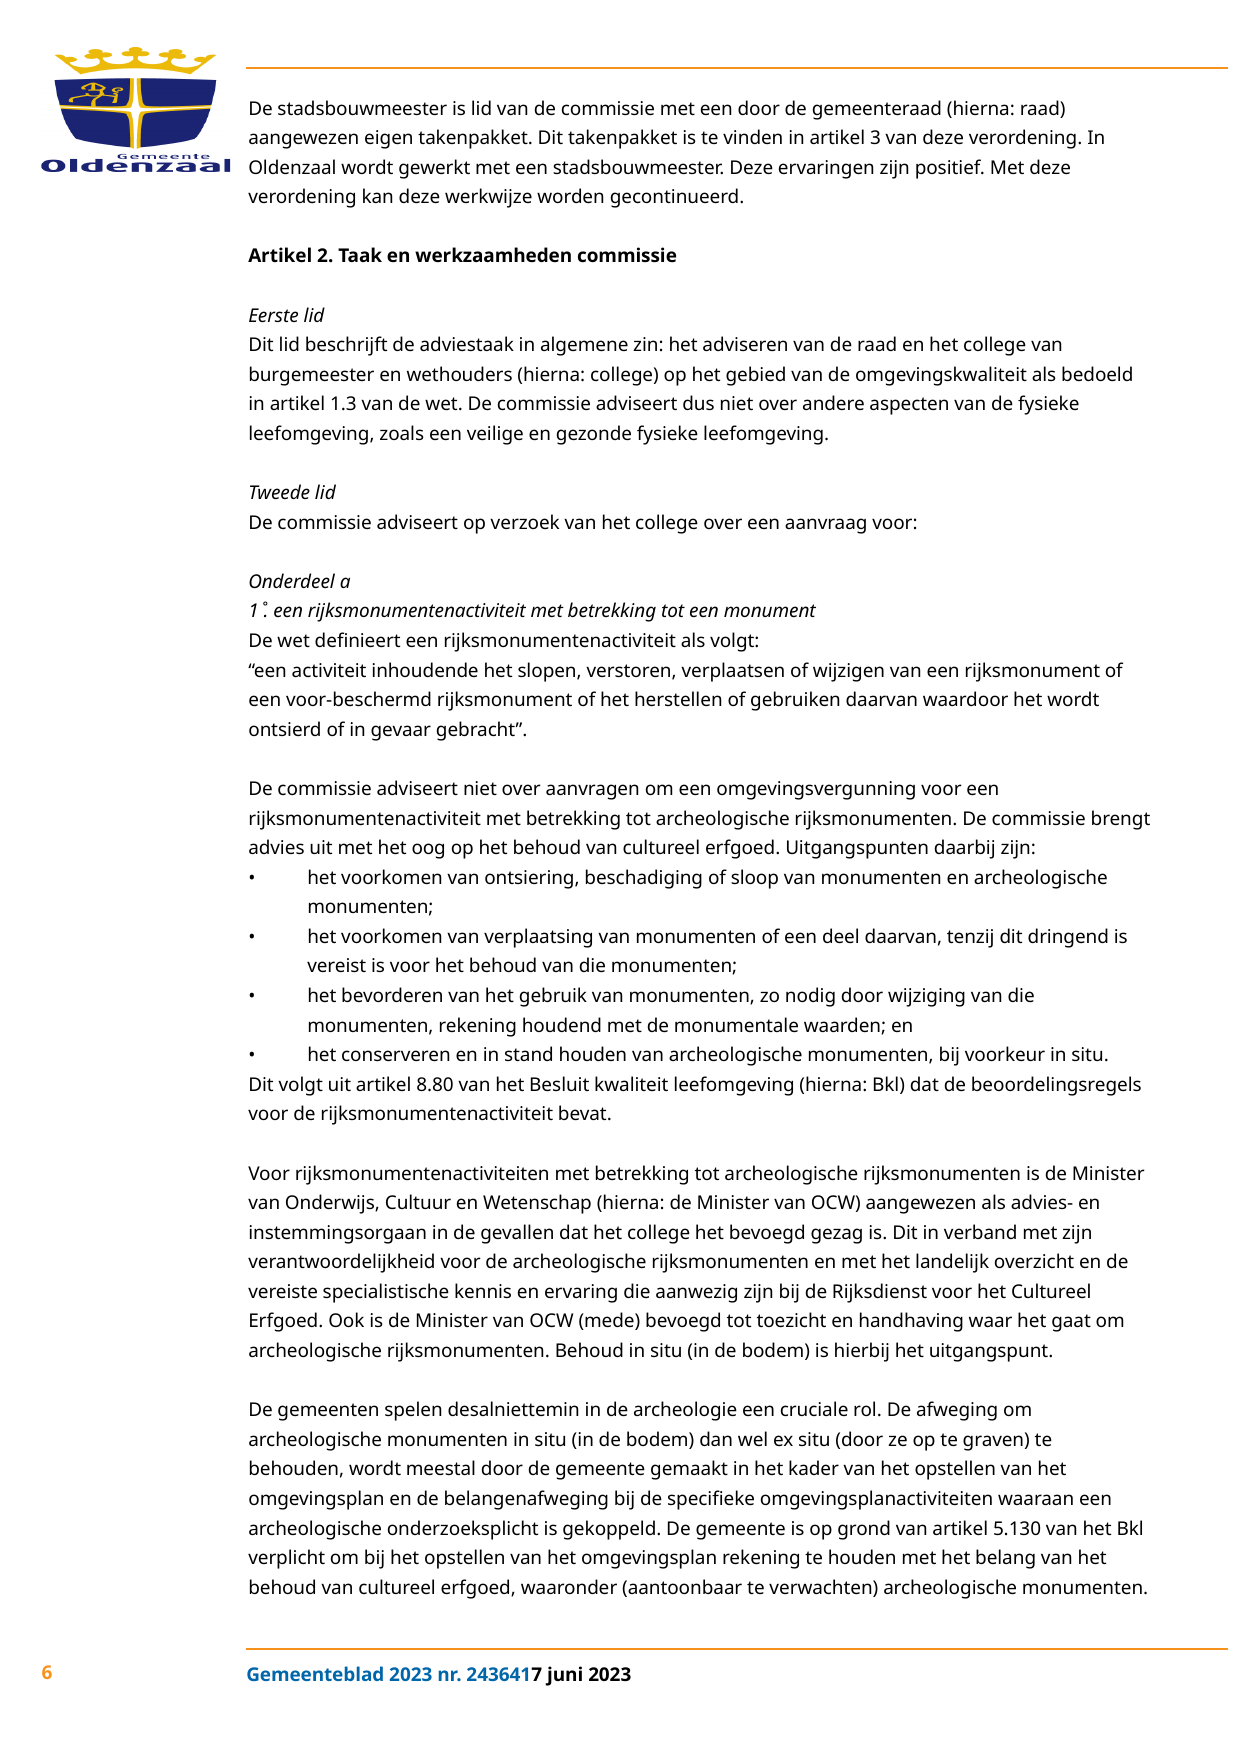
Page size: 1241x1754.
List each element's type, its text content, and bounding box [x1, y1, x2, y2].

text Onderdeel a [248, 568, 1152, 594]
text Dit lid beschrijft de adviestaak in algemene zin: het adviseren van de raad en het college van burgemeester en wethouders (hierna: college) op het gebied van de omgevingskwaliteit als bedoeld in artikel 1.3 van de wet. De commissie adviseert dus niet over andere aspecten van de fysieke leefomgeving, zoals een veilige en gezonde fysieke leefomgeving. [248, 331, 1152, 446]
text Voor rijksmonumentenactiviteiten met betrekking tot archeologische rijksmonumenten is de Minister van Onderwijs, Cultuur en Wetenschap (hierna: de Minister van OCW) aangewezen als advies- en instemmingsorgaan in de gevallen dat het college het bevoegd gezag is. Dit in verband met zijn verantwoordelijkheid voor de archeologische rijksmonumenten en met het landelijk overzicht en de vereiste specialistische kennis en ervaring die aanwezig zijn bij de Rijksdienst voor het Cultureel Erfgoed. Ook is de Minister van OCW (mede) bevoegd tot toezicht en handhaving waar het gaat om archeologische rijksmonumenten. Behoud in situ (in de bodem) is hierbij het uitgangspunt. [248, 1160, 1152, 1363]
text De commissie adviseert niet over aanvragen om een omgevingsvergunning voor een rijksmonumentenactiviteit met betrekking tot archeologische rijksmonumenten. De commissie brengt advies uit met het oog op het behoud van cultureel erfgoed. Uitgangspunten daarbij zijn: [248, 775, 1152, 860]
list het voorkomen van verplaatsing van monumenten of een deel daarvan, tenzij dit dringend is vereist is voor het behoud van die monumenten; [248, 923, 1152, 978]
text Artikel 2. Taak en werkzaamheden commissie [248, 243, 1152, 268]
text Eerste lid [248, 302, 1152, 328]
list het conserveren en in stand houden van archeologische monumenten, bij voorkeur in situ. [248, 1041, 1152, 1067]
text De stadsbouwmeester is lid van de commissie met een door de gemeenteraad (hierna: raad) aangewezen eigen takenpakket. Dit takenpakket is te vinden in artikel 3 van deze verordening. In Oldenzaal wordt gewerkt met een stadsbouwmeester. Deze ervaringen zijn positief. Met deze verordening kan deze werkwijze worden gecontinueerd. [248, 95, 1152, 209]
text De gemeenten spelen desalniettemin in de archeologie een cruciale rol. De afweging om archeologische monumenten in situ (in de bodem) dan wel ex situ (door ze op te graven) te behouden, wordt meestal door de gemeente gemaakt in het kader van het opstellen van het omgevingsplan en de belangenafweging bij de specifieke omgevingsplanactiviteiten waaraan een archeologische onderzoeksplicht is gekoppeld. De gemeente is op grond van artikel 5.130 van het Bkl verplicht om bij het opstellen van het omgevingsplan rekening te houden met het belang van het behoud van cultureel erfgoed, waaronder (aantoonbaar te verwachten) archeologische monumenten. [248, 1396, 1152, 1600]
text Dit volgt uit artikel 8.80 van het Besluit kwaliteit leefomgeving (hierna: Bkl) dat de beoordelingsregels voor de rijksmonumentenactiviteit bevat. [248, 1071, 1152, 1126]
text Tweede lid [248, 479, 1152, 505]
text “een activiteit inhoudende het slopen, verstoren, verplaatsen of wijzigen van een rijksmonument of een voor-beschermd rijksmonument of het herstellen of gebruiken daarvan waardoor het wordt ontsierd of in gevaar gebracht”. [248, 657, 1152, 742]
list het voorkomen van ontsiering, beschadiging of sloop van monumenten en archeologische monumenten; [248, 864, 1152, 919]
picture [41, 47, 231, 172]
list het bevorderen van het gebruik van monumenten, zo nodig door wijziging van die monumenten, rekening houdend met de monumentale waarden; en [248, 982, 1152, 1038]
text De wet definieert een rijksmonumentenactiviteit als volgt: [248, 627, 1152, 653]
text De commissie adviseert op verzoek van het college over een aanvraag voor: [248, 509, 1152, 535]
text 1 ̊. een rijksmonumentenactiviteit met betrekking tot een monument [248, 598, 1152, 623]
